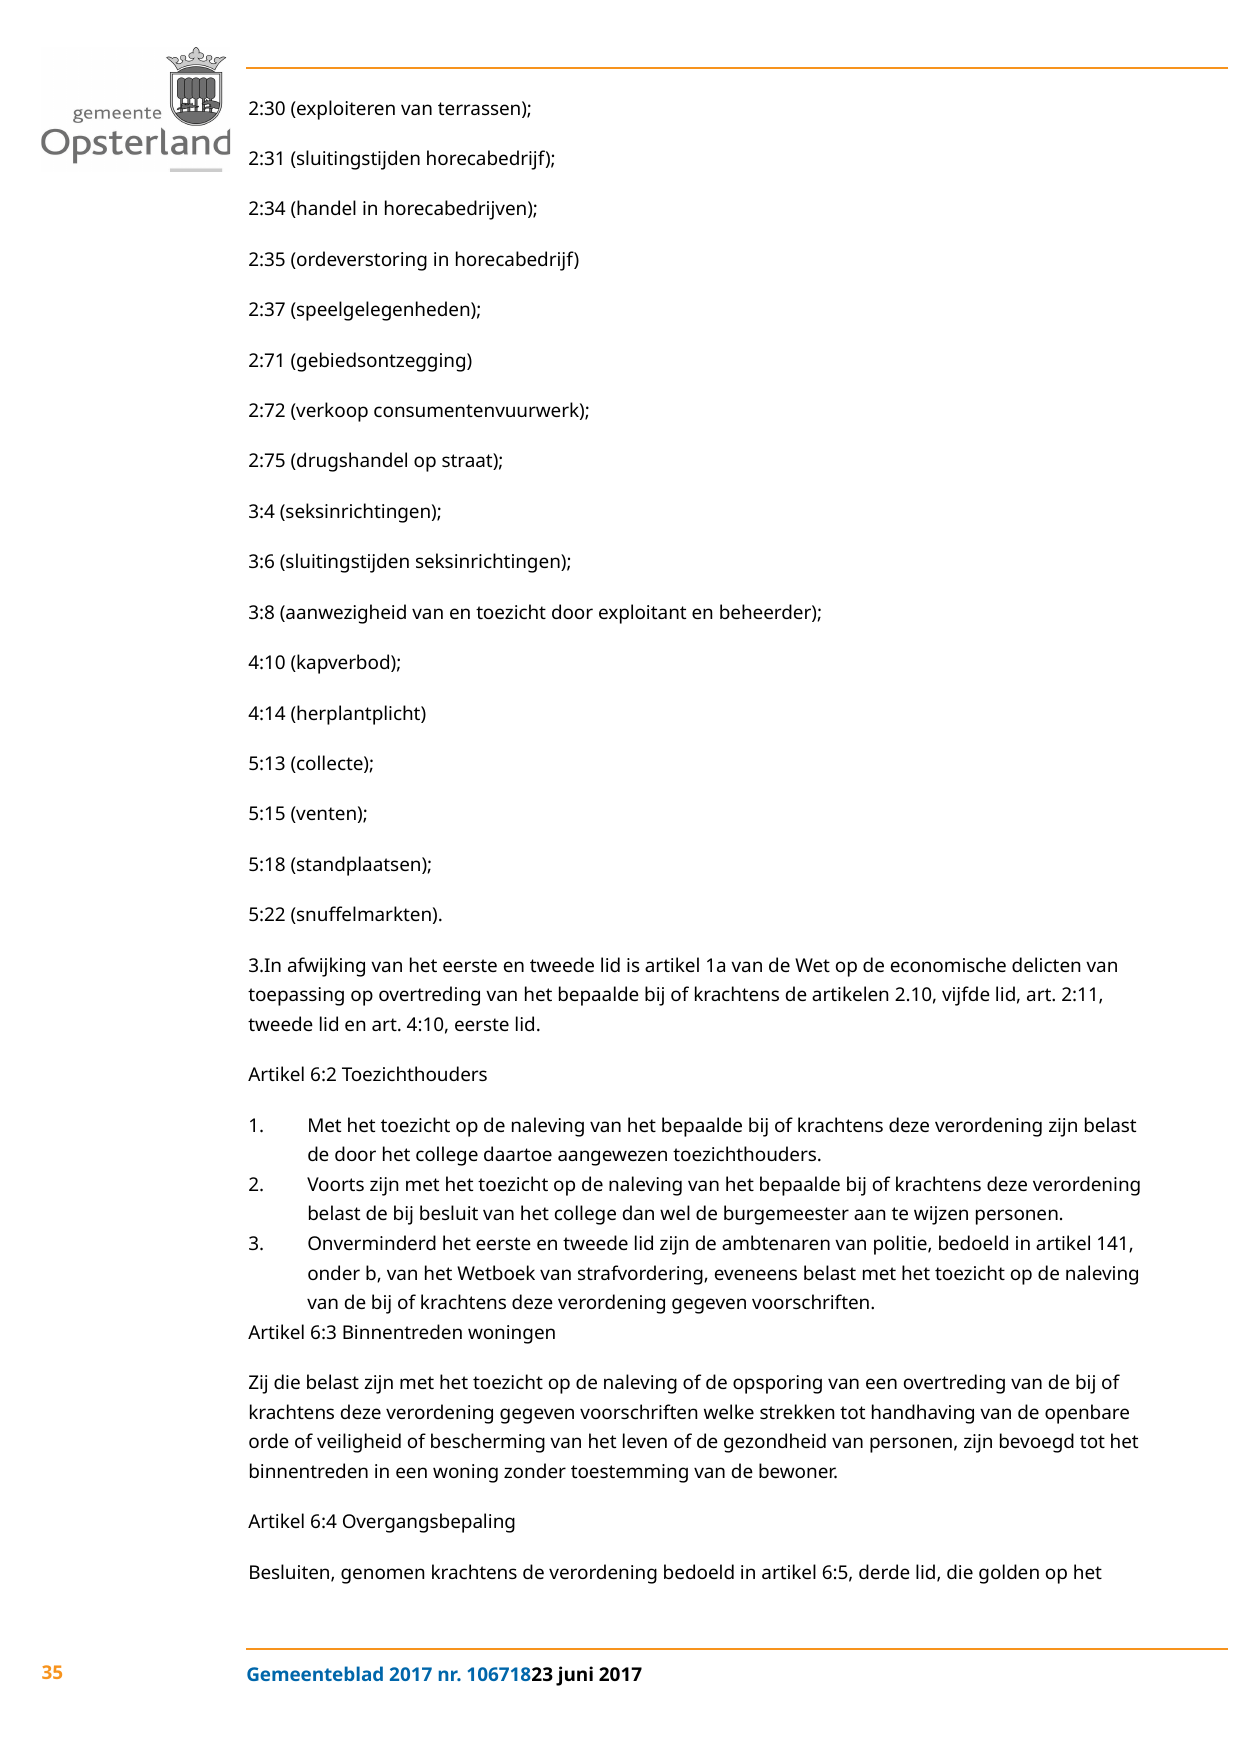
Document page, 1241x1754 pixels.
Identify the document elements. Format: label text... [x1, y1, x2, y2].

text 5:22 (snuffelmarkten). [248, 901, 1152, 927]
list Onverminderd het eerste en tweede lid zijn de ambtenaren van politie, bedoeld in artikel 141, onder b, van het Wetboek van strafvordering, eveneens belast met het toezicht op de naleving van de bij of krachtens deze verordening gegeven voorschriften. [248, 1230, 1152, 1315]
text 3:8 (aanwezigheid van en toezicht door exploitant en beheerder); [248, 599, 1152, 625]
text 2:30 (exploiteren van terrassen); [248, 95, 1152, 121]
text Besluiten, genomen krachtens de verordening bedoeld in artikel 6:5, derde lid, die golden op het [248, 1559, 1152, 1585]
text 2:34 (handel in horecabedrijven); [248, 196, 1152, 221]
text Artikel 6:4 Overgangsbepaling [248, 1508, 1152, 1534]
text 3.In afwijking van het eerste en tweede lid is artikel 1a van de Wet op de economische delicten van toepassing op overtreding van het bepaalde bij of krachtens de artikelen 2.10, vijfde lid, art. 2:11, tweede lid en art. 4:10, eerste lid. [248, 952, 1152, 1037]
text 2:75 (drugshandel op straat); [248, 448, 1152, 473]
text Zij die belast zijn met het toezicht op de naleving of de opsporing van een overtreding van de bij of krachtens deze verordening gegeven voorschriften welke strekken tot handhaving van de openbare orde of veiligheid of bescherming van het leven of de gezondheid van personen, zijn bevoegd tot het binnentreden in een woning zonder toestemming van de bewoner. [248, 1369, 1152, 1484]
text 5:18 (standplaatsen); [248, 851, 1152, 877]
text 2:35 (ordeverstoring in horecabedrijf) [248, 246, 1152, 272]
list Met het toezicht op de naleving van het bepaalde bij of krachtens deze verordening zijn belast de door het college daartoe aangewezen toezichthouders. [248, 1112, 1152, 1167]
list Voorts zijn met het toezicht op de naleving van het bepaalde bij of krachtens deze verordening belast de bij besluit van het college dan wel de burgemeester aan te wijzen personen. [248, 1171, 1152, 1226]
text 5:13 (collecte); [248, 750, 1152, 776]
text Artikel 6:3 Binnentreden woningen [248, 1319, 1152, 1345]
text 2:71 (gebiedsontzegging) [248, 347, 1152, 373]
text 4:14 (herplantplicht) [248, 700, 1152, 726]
text 2:37 (speelgelegenheden); [248, 296, 1152, 322]
text 4:10 (kapverbod); [248, 649, 1152, 675]
text 5:15 (venten); [248, 801, 1152, 826]
text Artikel 6:2 Toezichthouders [248, 1061, 1152, 1087]
text 3:6 (sluitingstijden seksinrichtingen); [248, 548, 1152, 574]
text 2:31 (sluitingstijden horecabedrijf); [248, 145, 1152, 171]
picture [41, 47, 231, 172]
text 2:72 (verkoop consumentenvuurwerk); [248, 397, 1152, 423]
text 3:4 (seksinrichtingen); [248, 498, 1152, 524]
